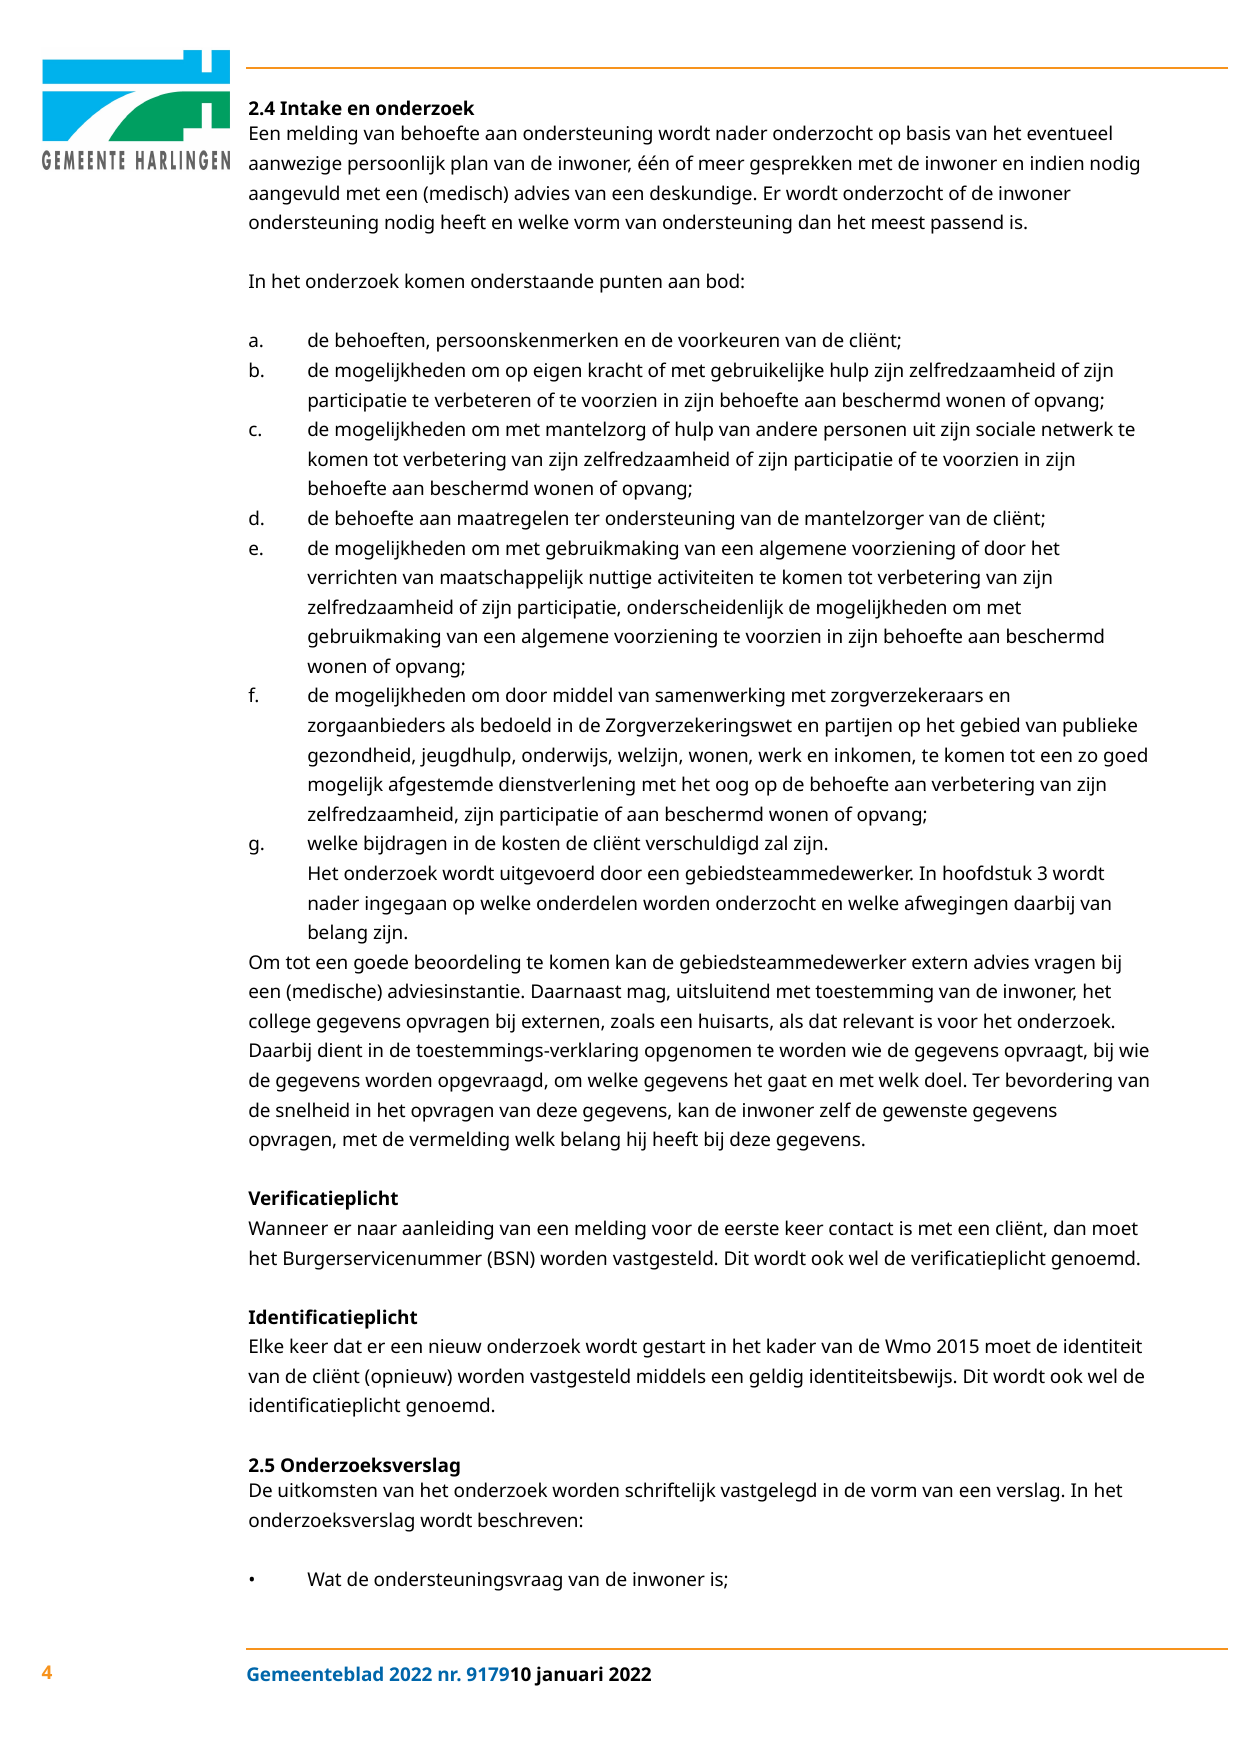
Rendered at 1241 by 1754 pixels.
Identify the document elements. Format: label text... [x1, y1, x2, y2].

picture [41, 47, 231, 172]
text Wanneer er naar aanleiding van een melding voor de eerste keer contact is met een cliënt, dan moet het Burgerservicenummer (BSN) worden vastgesteld. Dit wordt ook wel de verificatieplicht genoemd. [248, 1215, 1152, 1270]
list de mogelijkheden om met mantelzorg of hulp van andere personen uit zijn sociale netwerk te komen tot verbetering van zijn zelfredzaamheid of zijn participatie of te voorzien in zijn behoefte aan beschermd wonen of opvang; [248, 416, 1152, 501]
list Het onderzoek wordt uitgevoerd door een gebiedsteammedewerker. In hoofdstuk 3 wordt nader ingegaan op welke onderdelen worden onderzocht en welke afwegingen daarbij van belang zijn. [248, 860, 1152, 945]
text Verificatieplicht [248, 1186, 1152, 1211]
text Om tot een goede beoordeling te komen kan de gebiedsteammedewerker extern advies vragen bij een (medische) adviesinstantie. Daarnaast mag, uitsluitend met toestemming van de inwoner, het college gegevens opvragen bij externen, zoals een huisarts, als dat relevant is voor het onderzoek. Daarbij dient in de toestemmings-verklaring opgenomen te worden wie de gegevens opvraagt, bij wie de gegevens worden opgevraagd, om welke gegevens het gaat en met welk doel. Ter bevordering van de snelheid in het opvragen van deze gegevens, kan de inwoner zelf de gewenste gegevens opvragen, met de vermelding welk belang hij heeft bij deze gegevens. [248, 949, 1152, 1152]
text 2.4 Intake en onderzoek [248, 95, 1152, 121]
text Identificatieplicht [248, 1304, 1152, 1329]
list de mogelijkheden om door middel van samenwerking met zorgverzekeraars en zorgaanbieders als bedoeld in de Zorgverzekeringswet en partijen op het gebied van publieke gezondheid, jeugdhulp, onderwijs, welzijn, wonen, werk en inkomen, te komen tot een zo goed mogelijk afgestemde dienstverlening met het oog op de behoefte aan verbetering van zijn zelfredzaamheid, zijn participatie of aan beschermd wonen of opvang; [248, 683, 1152, 827]
list de mogelijkheden om op eigen kracht of met gebruikelijke hulp zijn zelfredzaamheid of zijn participatie te verbeteren of te voorzien in zijn behoefte aan beschermd wonen of opvang; [248, 357, 1152, 412]
text 2.5 Onderzoeksverslag [248, 1452, 1152, 1477]
list de mogelijkheden om met gebruikmaking van een algemene voorziening of door het verrichten van maatschappelijk nuttige activiteiten te komen tot verbetering van zijn zelfredzaamheid of zijn participatie, onderscheidenlijk de mogelijkheden om met gebruikmaking van een algemene voorziening te voorzien in zijn behoefte aan beschermd wonen of opvang; [248, 535, 1152, 679]
text Een melding van behoefte aan ondersteuning wordt nader onderzocht op basis van het eventueel aanwezige persoonlijk plan van de inwoner, één of meer gesprekken met de inwoner en indien nodig aangevuld met een (medisch) advies van een deskundige. Er wordt onderzocht of de inwoner ondersteuning nodig heeft en welke vorm van ondersteuning dan het meest passend is. [248, 121, 1152, 235]
text De uitkomsten van het onderzoek worden schriftelijk vastgelegd in de vorm van een verslag. In het onderzoeksverslag wordt beschreven: [248, 1477, 1152, 1533]
list welke bijdragen in de kosten de cliënt verschuldigd zal zijn. [248, 831, 1152, 856]
text In het onderzoek komen onderstaande punten aan bod: [248, 268, 1152, 294]
list de behoefte aan maatregelen ter ondersteuning van de mantelzorger van de cliënt; [248, 505, 1152, 531]
text Elke keer dat er een nieuw onderzoek wordt gestart in het kader van de Wmo 2015 moet de identiteit van de cliënt (opnieuw) worden vastgesteld middels een geldig identiteitsbewijs. Dit wordt ook wel de identificatieplicht genoemd. [248, 1333, 1152, 1418]
list Wat de ondersteuningsvraag van de inwoner is; [248, 1566, 1152, 1592]
list de behoeften, persoonskenmerken en de voorkeuren van de cliënt; [248, 328, 1152, 353]
